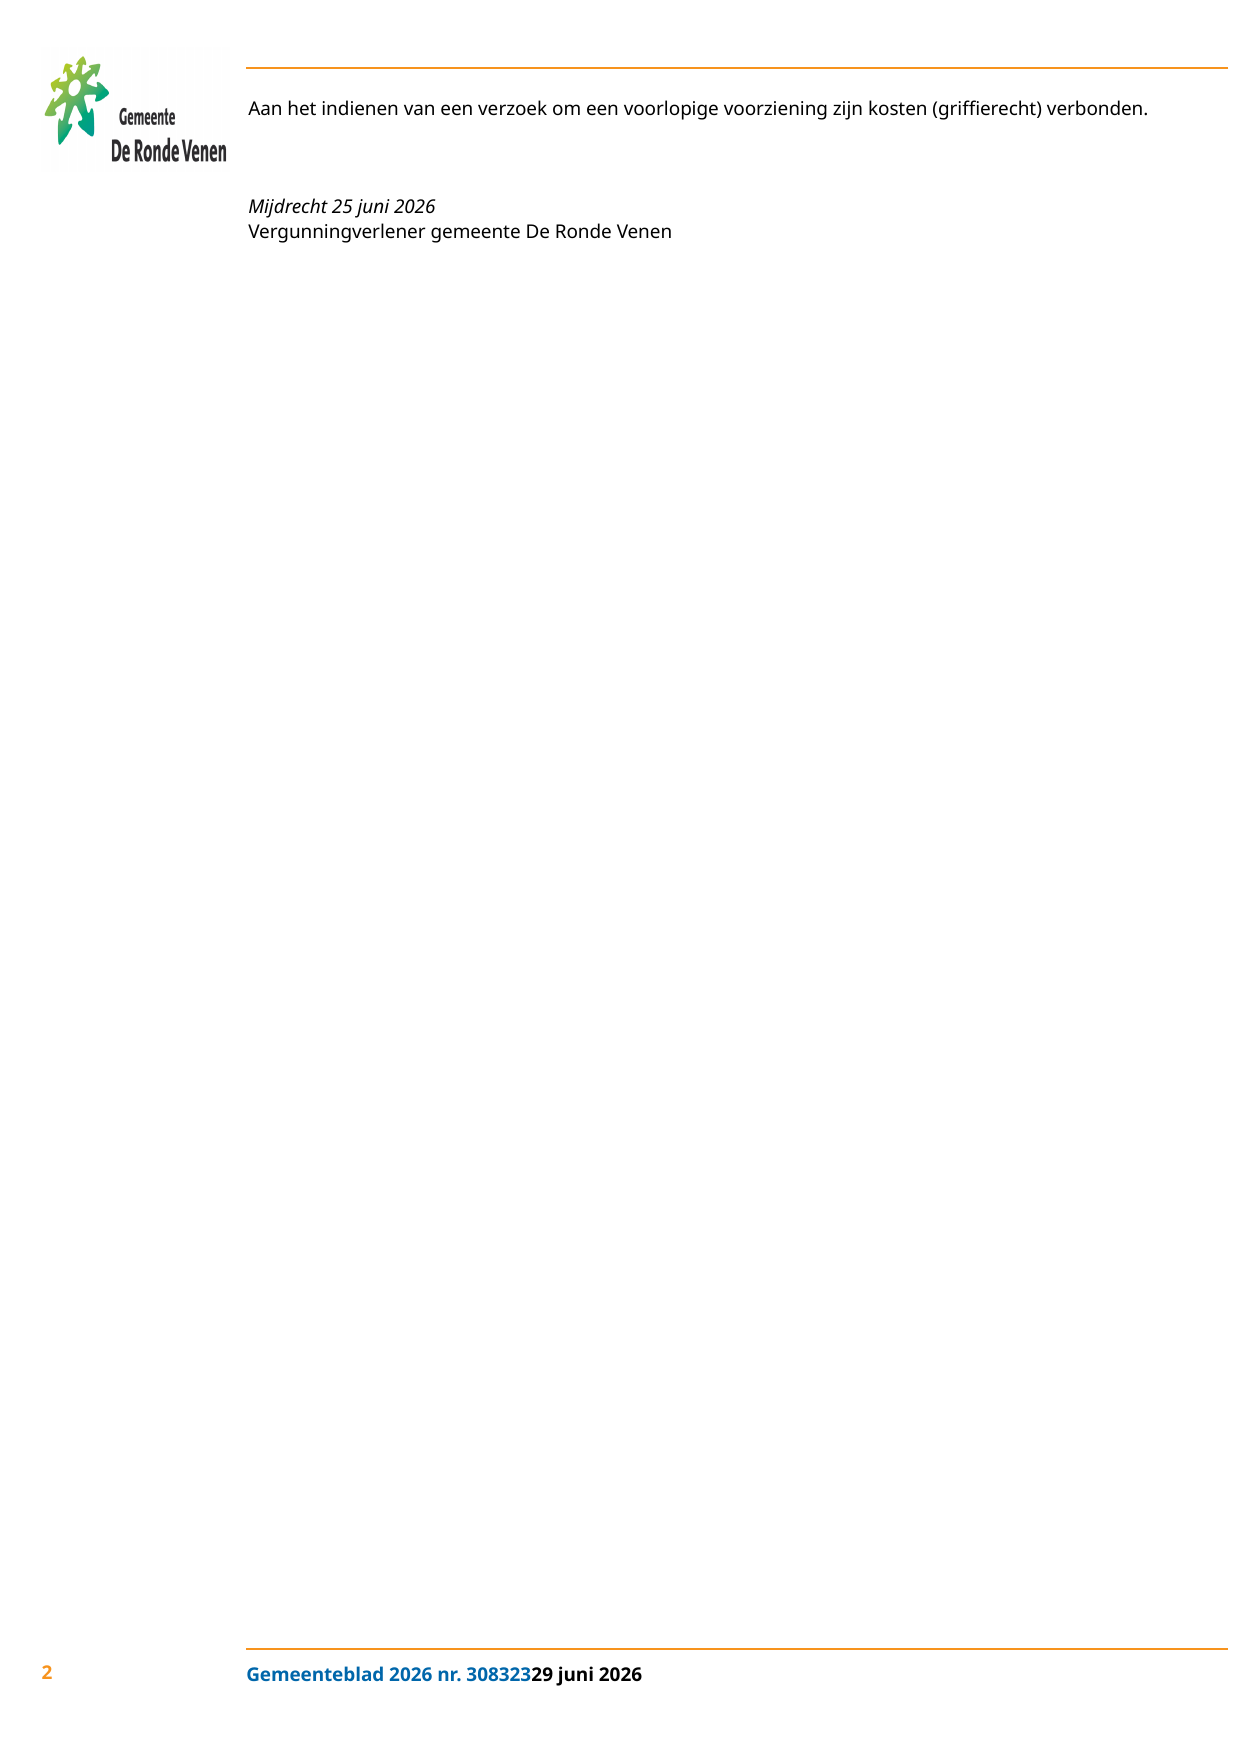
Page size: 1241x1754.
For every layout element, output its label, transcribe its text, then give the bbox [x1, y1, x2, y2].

picture [41, 47, 231, 172]
text Vergunningverlener gemeente De Ronde Venen [248, 219, 1152, 244]
text Mijdrecht 25 juni 2026 [248, 193, 1152, 219]
text Aan het indienen van een verzoek om een voorlopige voorziening zijn kosten (griffierecht) verbonden. [248, 95, 1152, 121]
